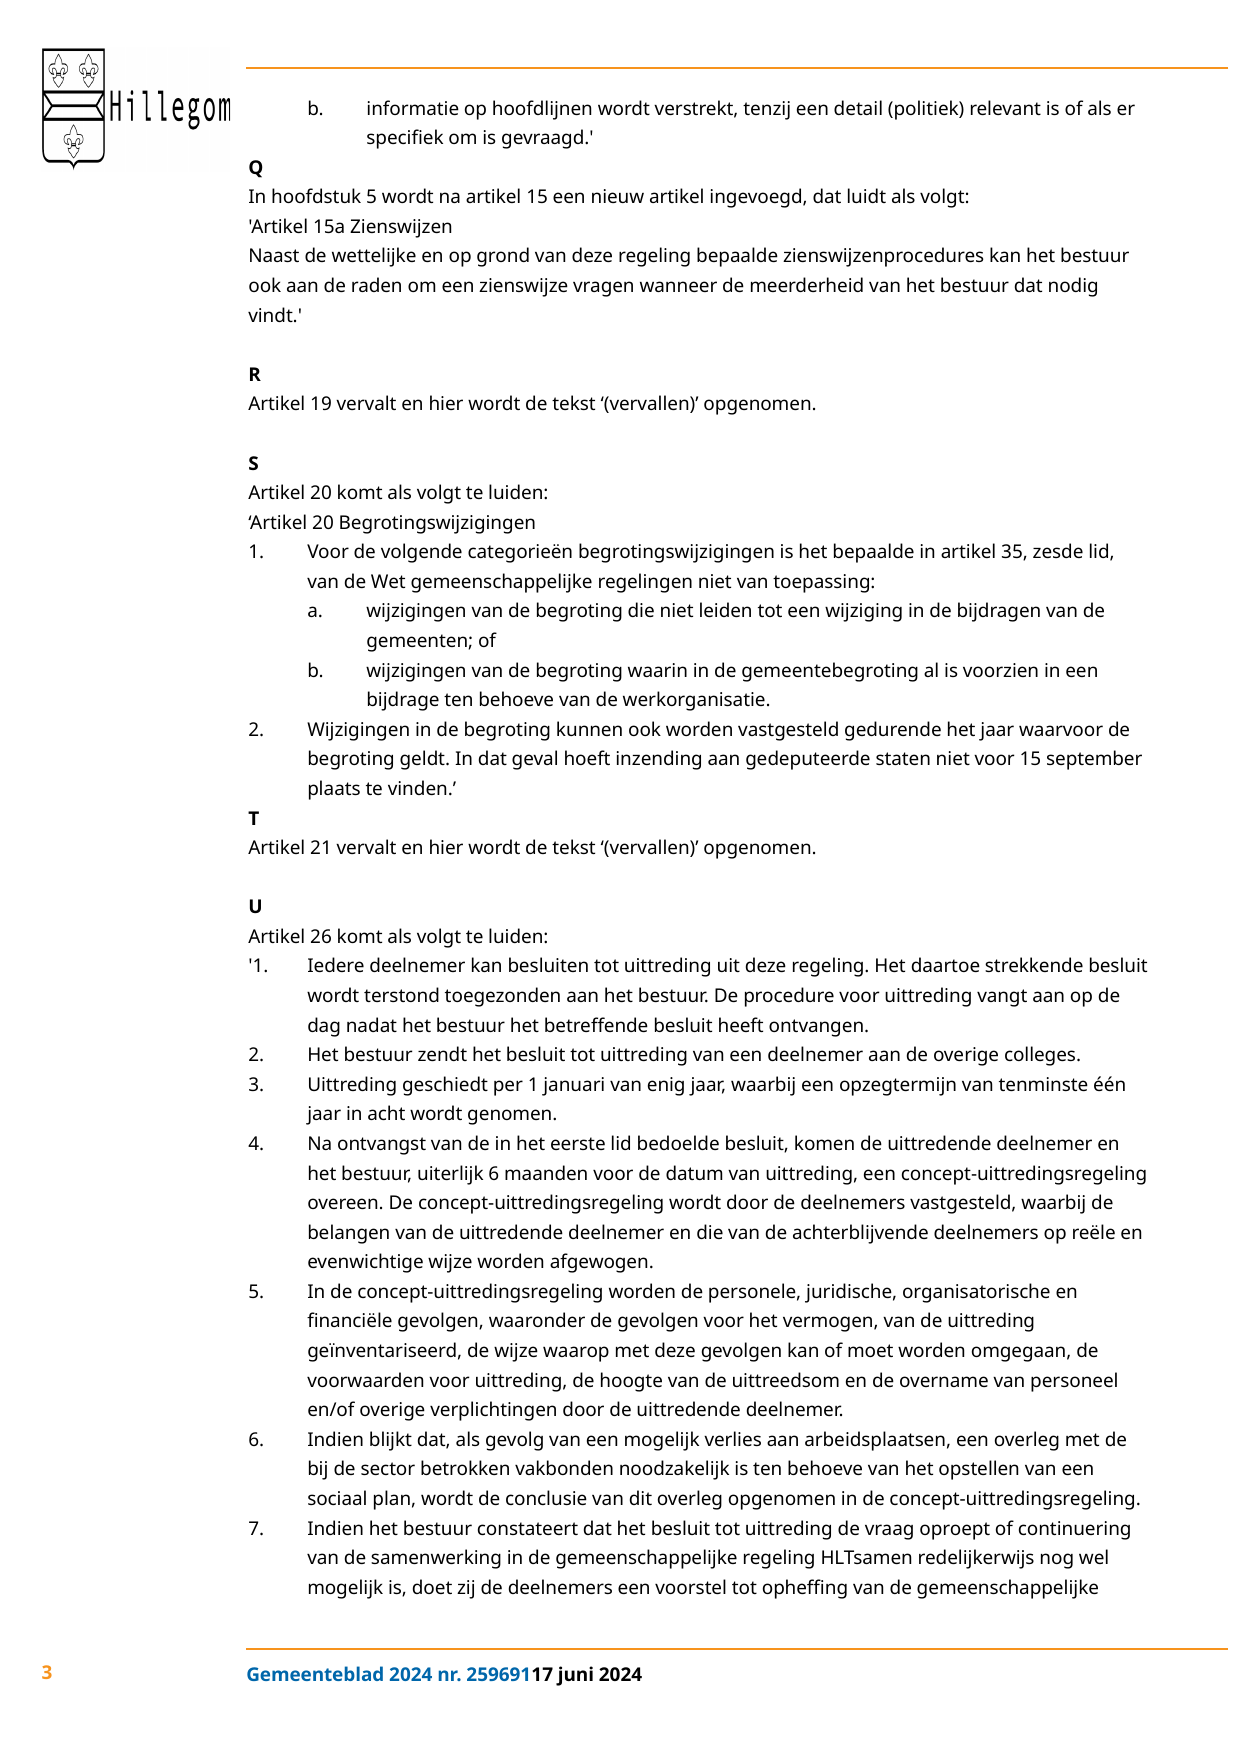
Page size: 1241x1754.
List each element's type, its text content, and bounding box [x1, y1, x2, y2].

list Uittreding geschiedt per 1 januari van enig jaar, waarbij een opzegtermijn van tenminste één jaar in acht wordt genomen. [248, 1071, 1152, 1126]
list Het bestuur zendt het besluit tot uittreding van een deelnemer aan de overige colleges. [248, 1041, 1152, 1067]
text Q [248, 154, 1152, 180]
list wijzigingen van de begroting die niet leiden tot een wijziging in de bijdragen van de gemeenten; of [307, 598, 1152, 653]
text S [248, 450, 1152, 476]
list Wijzigingen in de begroting kunnen ook worden vastgesteld gedurende het jaar waarvoor de begroting geldt. In dat geval hoeft inzending aan gedeputeerde staten niet voor 15 september plaats te vinden.’ [248, 716, 1152, 801]
picture [41, 47, 231, 172]
text Artikel 21 vervalt en hier wordt de tekst ‘(vervallen)’ opgenomen. [248, 834, 1152, 860]
list Na ontvangst van de in het eerste lid bedoelde besluit, komen de uittredende deelnemer en het bestuur, uiterlijk 6 maanden voor de datum van uittreding, een concept-uittredingsregeling overeen. De concept-uittredingsregeling wordt door de deelnemers vastgesteld, waarbij de belangen van de uittredende deelnemer en die van de achterblijvende deelnemers op reële en evenwichtige wijze worden afgewogen. [248, 1130, 1152, 1274]
text ‘Artikel 20 Begrotingswijzigingen [248, 509, 1152, 535]
list wijzigingen van de begroting waarin in de gemeentebegroting al is voorzien in een bijdrage ten behoeve van de werkorganisatie. [307, 657, 1152, 712]
text U [248, 893, 1152, 919]
text 'Artikel 15a Zienswijzen [248, 213, 1152, 239]
list Indien het bestuur constateert dat het besluit tot uittreding de vraag oproept of continuering van de samenwerking in de gemeenschappelijke regeling HLTsamen redelijkerwijs nog wel mogelijk is, doet zij de deelnemers een voorstel tot opheffing van de gemeenschappelijke [248, 1515, 1152, 1600]
text In hoofdstuk 5 wordt na artikel 15 een nieuw artikel ingevoegd, dat luidt als volgt: [248, 183, 1152, 209]
text Artikel 26 komt als volgt te luiden: [248, 923, 1152, 949]
text Artikel 20 komt als volgt te luiden: [248, 479, 1152, 505]
list Voor de volgende categorieën begrotingswijzigingen is het bepaalde in artikel 35, zesde lid, van de Wet gemeenschappelijke regelingen niet van toepassing: [248, 538, 1152, 594]
text Naast de wettelijke en op grond van deze regeling bepaalde zienswijzenprocedures kan het bestuur ook aan de raden om een zienswijze vragen wanneer de meerderheid van het bestuur dat nodig vindt.' [248, 243, 1152, 328]
list Iedere deelnemer kan besluiten tot uittreding uit deze regeling. Het daartoe strekkende besluit wordt terstond toegezonden aan het bestuur. De procedure voor uittreding vangt aan op de dag nadat het bestuur het betreffende besluit heeft ontvangen. [248, 953, 1152, 1038]
text R [248, 361, 1152, 387]
text T [248, 805, 1152, 831]
text Artikel 19 vervalt en hier wordt de tekst ‘(vervallen)’ opgenomen. [248, 391, 1152, 416]
list Indien blijkt dat, als gevolg van een mogelijk verlies aan arbeidsplaatsen, een overleg met de bij de sector betrokken vakbonden noodzakelijk is ten behoeve van het opstellen van een sociaal plan, wordt de conclusie van dit overleg opgenomen in de concept-uittredingsregeling. [248, 1426, 1152, 1511]
list In de concept-uittredingsregeling worden de personele, juridische, organisatorische en financiële gevolgen, waaronder de gevolgen voor het vermogen, van de uittreding geïnventariseerd, de wijze waarop met deze gevolgen kan of moet worden omgegaan, de voorwaarden voor uittreding, de hoogte van de uittreedsom en de overname van personeel en/of overige verplichtingen door de uittredende deelnemer. [248, 1278, 1152, 1422]
list informatie op hoofdlijnen wordt verstrekt, tenzij een detail (politiek) relevant is of als er specifiek om is gevraagd.' [307, 95, 1152, 150]
